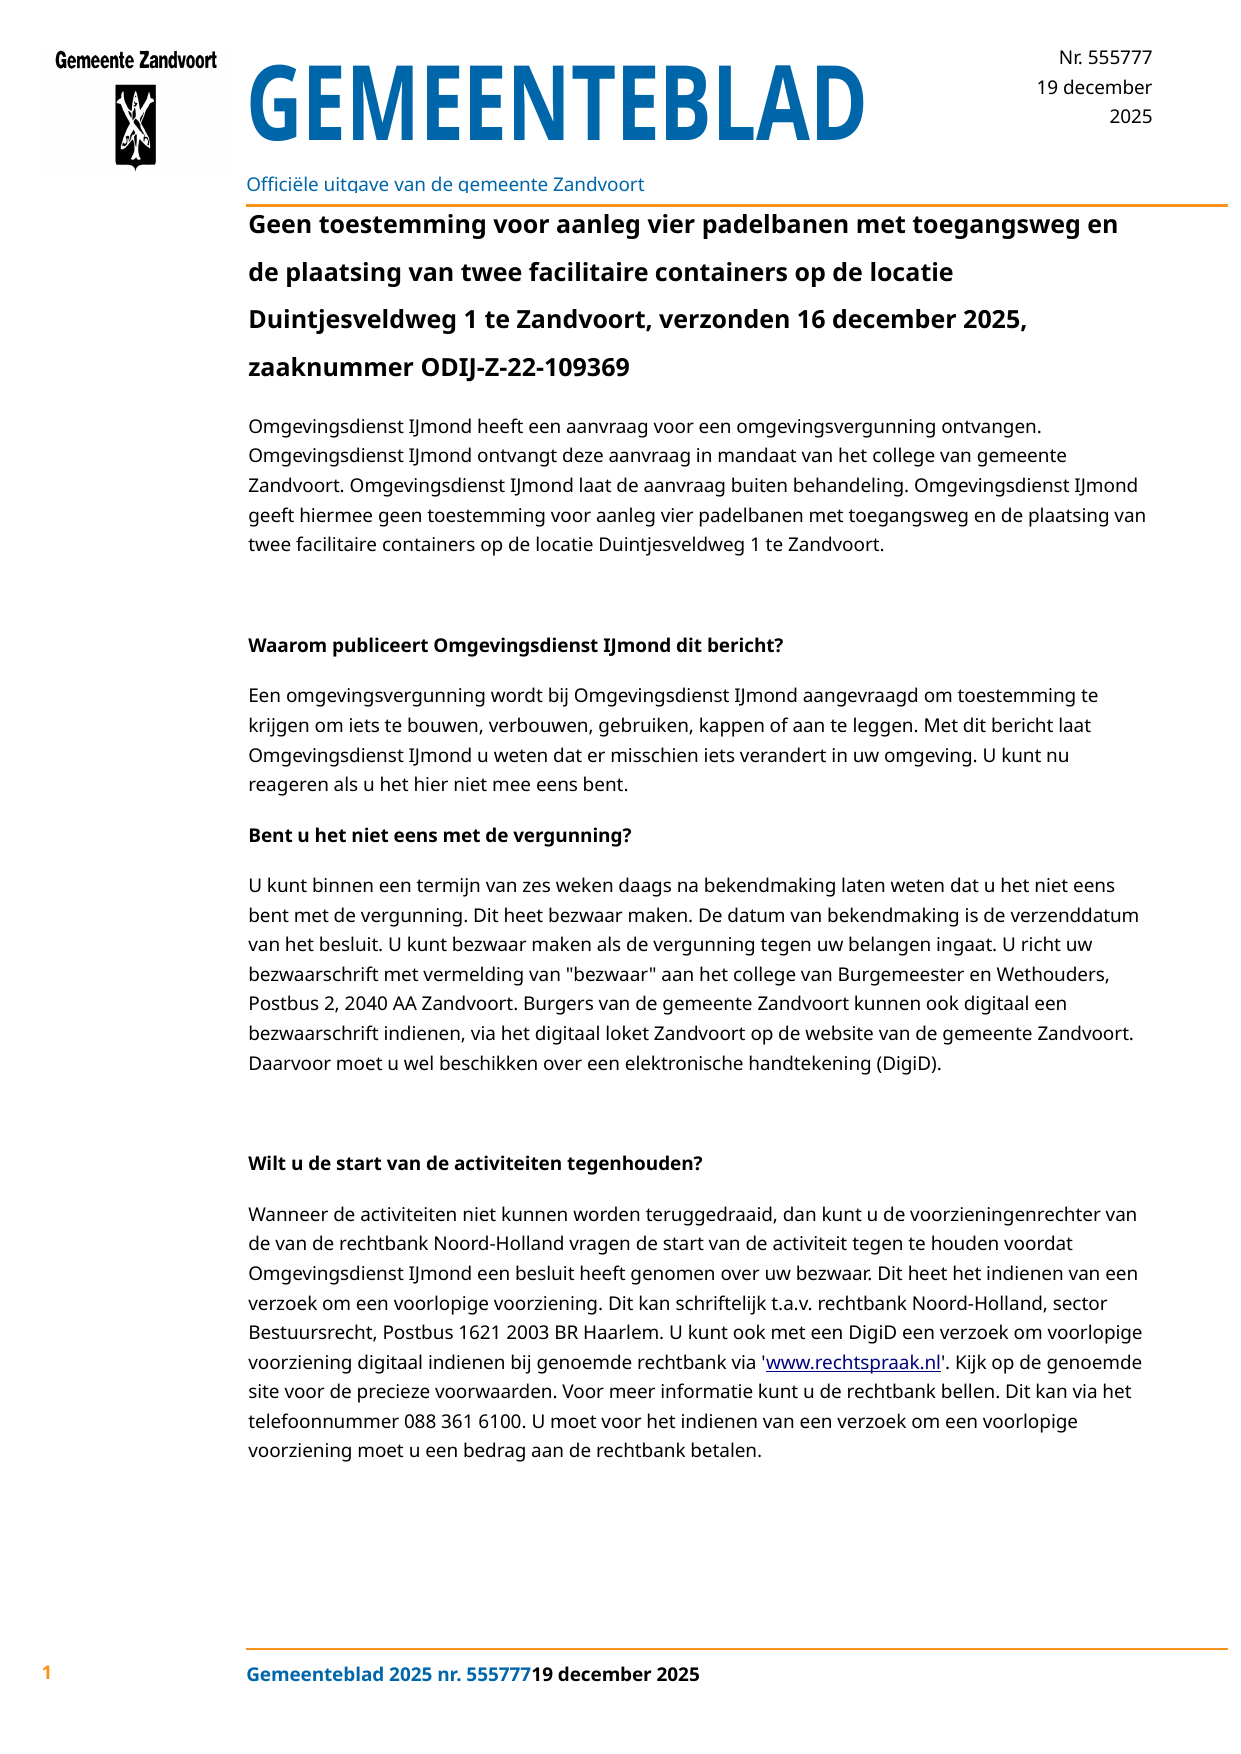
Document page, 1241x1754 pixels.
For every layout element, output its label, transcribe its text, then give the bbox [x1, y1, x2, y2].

text Bent u het niet eens met de vergunning? [248, 822, 1152, 848]
text Omgevingsdienst IJmond heeft een aanvraag voor een omgevingsvergunning ontvangen. Omgevingsdienst IJmond ontvangt deze aanvraag in mandaat van het college van gemeente Zandvoort. Omgevingsdienst IJmond laat de aanvraag buiten behandeling. Omgevingsdienst IJmond geeft hiermee geen toestemming voor aanleg vier padelbanen met toegangsweg en de plaatsing van twee facilitaire containers op de locatie Duintjesveldweg 1 te Zandvoort. [248, 413, 1152, 557]
text Wanneer de activiteiten niet kunnen worden teruggedraaid, dan kunt u de voorzieningenrechter van de van de rechtbank Noord-Holland vragen de start van de activiteit tegen te houden voordat Omgevingsdienst IJmond een besluit heeft genomen over uw bezwaar. Dit heet het indienen van een verzoek om een voorlopige voorziening. Dit kan schriftelijk t.a.v. rechtbank Noord-Holland, sector Bestuursrecht, Postbus 1621 2003 BR Haarlem. U kunt ook met een DigiD een verzoek om voorlopige voorziening digitaal indienen bij genoemde rechtbank via 'www.rechtspraak.nl'. Kijk op de genoemde site voor de precieze voorwaarden. Voor meer informatie kunt u de rechtbank bellen. Dit kan via het telefoonnummer 088 361 6100. U moet voor het indienen van een verzoek om een voorlopige voorziening moet u een bedrag aan de rechtbank betalen. [248, 1201, 1152, 1463]
text Waarom publiceert Omgevingsdienst IJmond dit bericht? [248, 632, 1152, 658]
picture [41, 47, 231, 172]
text Geen toestemming voor aanleg vier padelbanen met toegangsweg en de plaatsing van twee facilitaire containers op de locatie Duintjesveldweg 1 te Zandvoort, verzonden 16 december 2025, zaaknummer ODIJ-Z-22-109369 [248, 207, 1152, 384]
text Wilt u de start van de activiteiten tegenhouden? [248, 1151, 1152, 1176]
text U kunt binnen een termijn van zes weken daags na bekendmaking laten weten dat u het niet eens bent met de vergunning. Dit heet bezwaar maken. De datum van bekendmaking is de verzenddatum van het besluit. U kunt bezwaar maken als de vergunning tegen uw belangen ingaat. U richt uw bezwaarschrift met vermelding van "bezwaar" aan het college van Burgemeester en Wethouders, Postbus 2, 2040 AA Zandvoort. Burgers van de gemeente Zandvoort kunnen ook digitaal een bezwaarschrift indienen, via het digitaal loket Zandvoort op de website van de gemeente Zandvoort. Daarvoor moet u wel beschikken over een elektronische handtekening (DigiD). [248, 872, 1152, 1076]
text Een omgevingsvergunning wordt bij Omgevingsdienst IJmond aangevraagd om toestemming te krijgen om iets te bouwen, verbouwen, gebruiken, kappen of aan te leggen. Met dit bericht laat Omgevingsdienst IJmond u weten dat er misschien iets verandert in uw omgeving. U kunt nu reageren als u het hier niet mee eens bent. [248, 683, 1152, 797]
